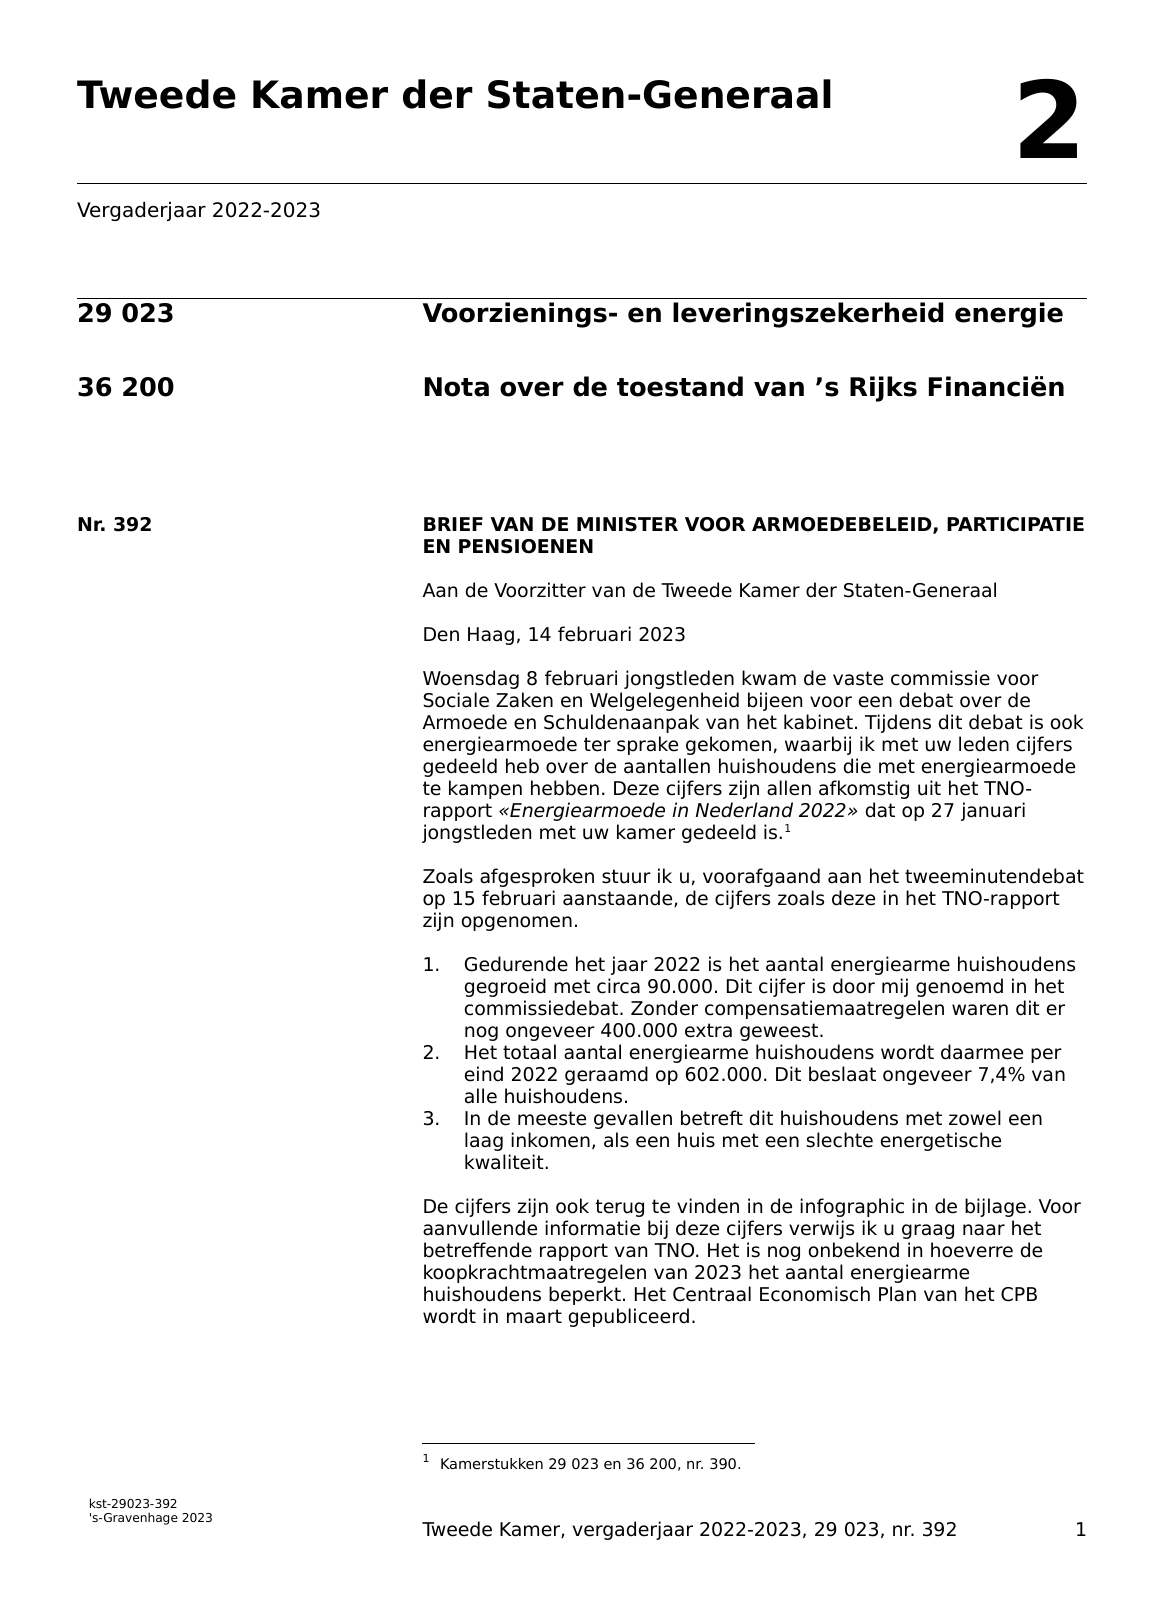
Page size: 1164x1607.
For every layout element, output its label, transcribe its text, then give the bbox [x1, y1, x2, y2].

text Kamerstukken 29 023 en 36 200, nr. 390. [422, 1452, 1087, 1474]
subtitle Nr. 392 BRIEF VAN DE MINISTER VOOR ARMOEDEBELEID, PARTICIPATIE EN PENSIOENEN [77, 514, 1087, 558]
subtitle 29 023 Voorzienings- en leveringszekerheid energie [77, 299, 1087, 329]
table_header 2 [886, 59, 1087, 183]
text 2. Het totaal aantal energiearme huishoudens wordt daarmee per eind 2022 geraamd op 602.000. Dit beslaat ongeveer 7,4% van alle huishoudens. [422, 1042, 1087, 1108]
text Aan de Voorzitter van de Tweede Kamer der Staten-Generaal [422, 580, 1087, 602]
text Den Haag, 14 februari 2023 [422, 624, 1087, 646]
text kst-29023-392 [88, 1497, 323, 1511]
text 3. In de meeste gevallen betreft dit huishoudens met zowel een laag inkomen, als een huis met een slechte energetische kwaliteit. [422, 1108, 1087, 1174]
text Zoals afgesproken stuur ik u, voorafgaand aan het tweeminutendebat op 15 februari aanstaande, de cijfers zoals deze in het TNO-rapport zijn opgenomen. [422, 866, 1087, 932]
text Woensdag 8 februari jongstleden kwam de vaste commissie voor Sociale Zaken en Welgelegenheid bijeen voor een debat over de Armoede en Schuldenaanpak van het kabinet. Tijdens dit debat is ook energiearmoede ter sprake gekomen, waarbij ik met uw leden cijfers gedeeld heb over de aantallen huishoudens die met energiearmoede te kampen hebben. Deze cijfers zijn allen afkomstig uit het TNO-rapport «Energiearmoede in Nederland 2022» dat op 27 januari jongstleden met uw kamer gedeeld is. [422, 668, 1087, 844]
text De cijfers zijn ook terug te vinden in de infographic in de bijlage. Voor aanvullende informatie bij deze cijfers verwijs ik u graag naar het betreffende rapport van TNO. Het is nog onbekend in hoeverre de koopkrachtmaatregelen van 2023 het aantal energiearme huishoudens beperkt. Het Centraal Economisch Plan van het CPB wordt in maart gepubliceerd. [422, 1196, 1087, 1328]
text 1. Gedurende het jaar 2022 is het aantal energiearme huishoudens gegroeid met circa 90.000. Dit cijfer is door mij genoemd in het commissiedebat. Zonder compensatiemaatregelen waren dit er nog ongeveer 400.000 extra geweest. [422, 954, 1087, 1042]
text 's-Gravenhage 2023 [88, 1511, 323, 1525]
table_cell Vergaderjaar 2022-2023 [77, 184, 1087, 298]
subtitle 36 200 Nota over de toestand van ’s Rijks Financiën [77, 373, 1087, 403]
table_header Tweede Kamer der Staten-Generaal [77, 59, 886, 183]
